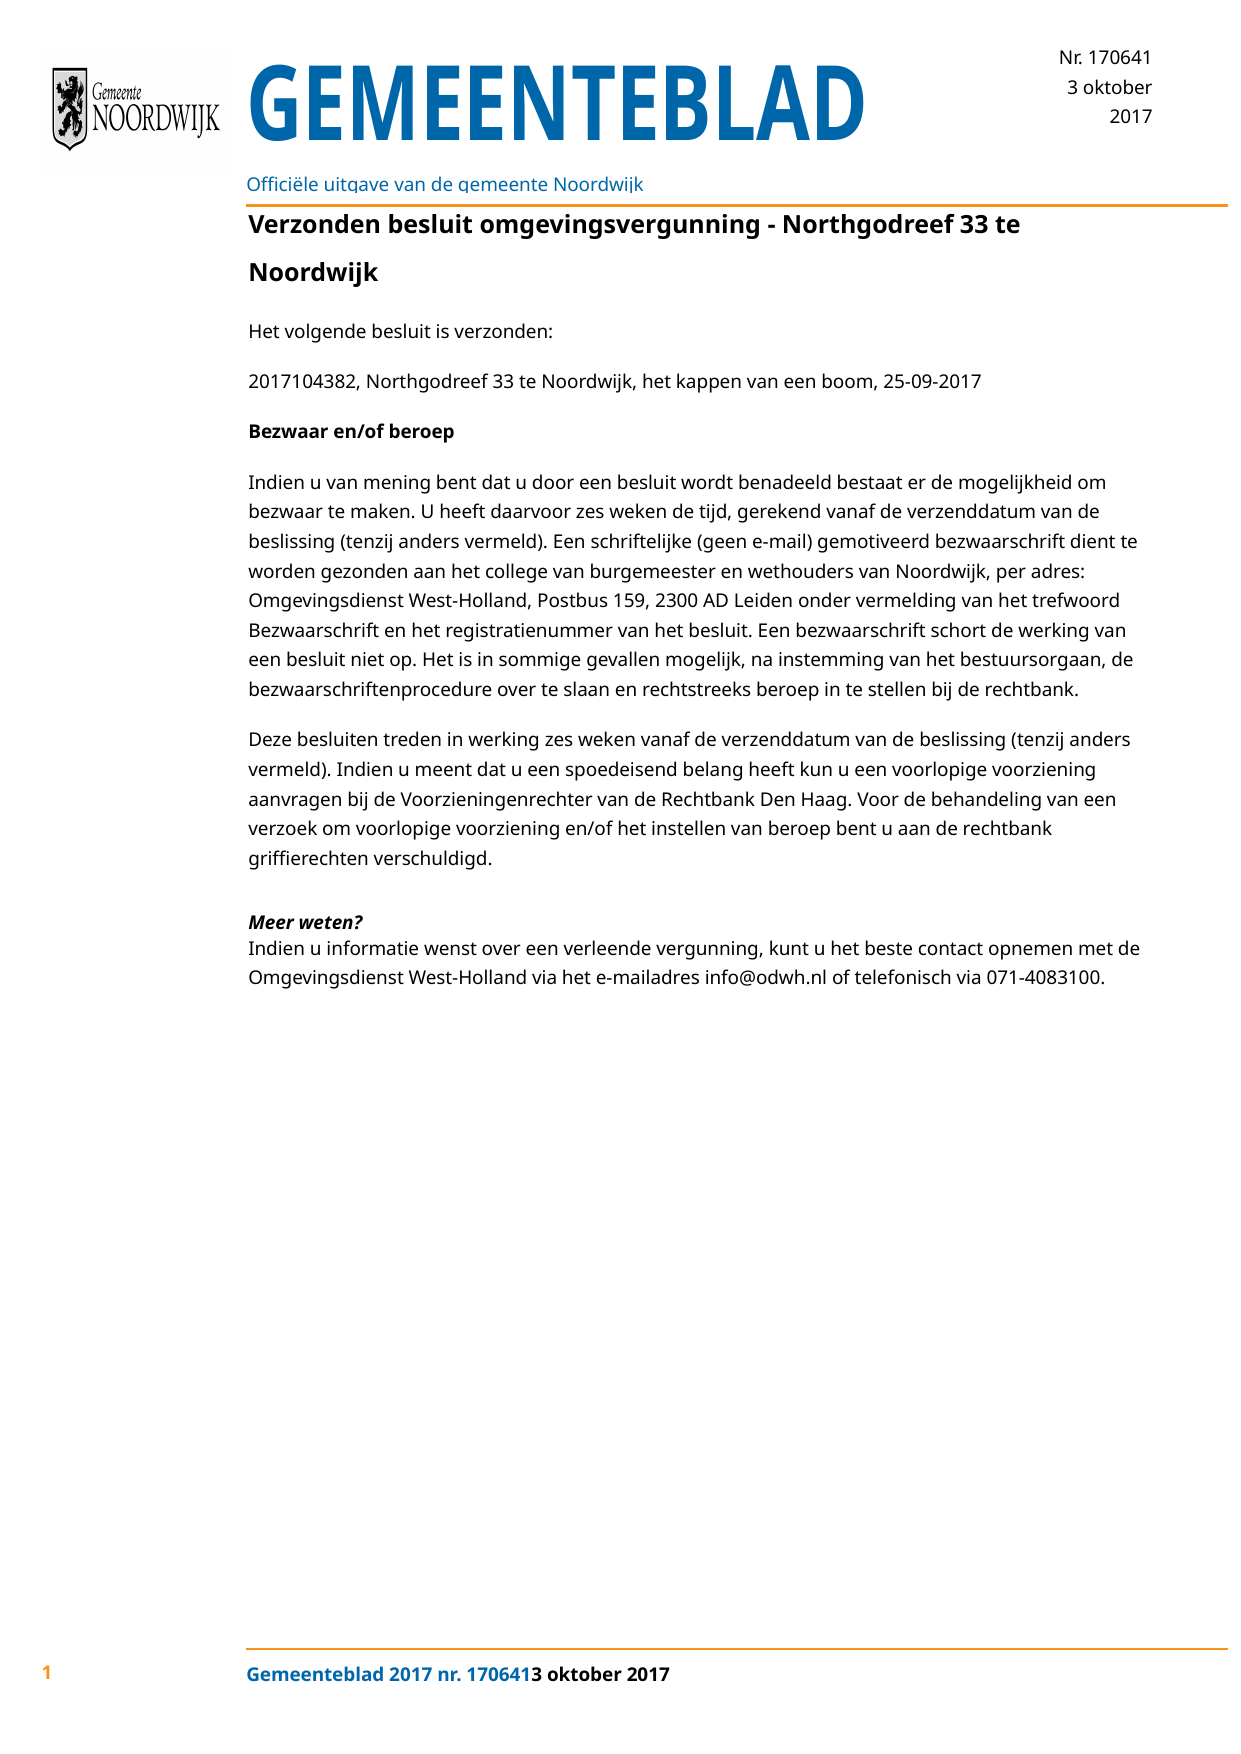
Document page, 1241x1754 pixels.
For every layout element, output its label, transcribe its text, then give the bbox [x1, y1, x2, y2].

picture [41, 47, 231, 172]
text Deze besluiten treden in werking zes weken vanaf de verzenddatum van de beslissing (tenzij anders vermeld). Indien u meent dat u een spoedeisend belang heeft kun u een voorlopige voorziening aanvragen bij de Voorzieningenrechter van de Rechtbank Den Haag. Voor de behandeling van een verzoek om voorlopige voorziening en/of het instellen van beroep bent u aan de rechtbank griffierechten verschuldigd. [248, 727, 1152, 871]
text Bezwaar en/of beroep [248, 419, 1152, 444]
text Verzonden besluit omgevingsvergunning - Northgodreef 33 te Noordwijk [248, 207, 1152, 288]
text Meer weten? [248, 909, 1152, 935]
text Indien u van mening bent dat u door een besluit wordt benadeeld bestaat er de mogelijkheid om bezwaar te maken. U heeft daarvoor zes weken de tijd, gerekend vanaf de verzenddatum van de beslissing (tenzij anders vermeld). Een schriftelijke (geen e-mail) gemotiveerd bezwaarschrift dient te worden gezonden aan het college van burgemeester en wethouders van Noordwijk, per adres: Omgevingsdienst West-Holland, Postbus 159, 2300 AD Leiden onder vermelding van het trefwoord Bezwaarschrift en het registratienummer van het besluit. Een bezwaarschrift schort de werking van een besluit niet op. Het is in sommige gevallen mogelijk, na instemming van het bestuursorgaan, de bezwaarschriftenprocedure over te slaan en rechtstreeks beroep in te stellen bij de rechtbank. [248, 469, 1152, 702]
text Het volgende besluit is verzonden: [248, 318, 1152, 344]
text 2017104382, Northgodreef 33 te Noordwijk, het kappen van een boom, 25-09-2017 [248, 368, 1152, 394]
text Indien u informatie wenst over een verleende vergunning, kunt u het beste contact opnemen met de Omgevingsdienst West-Holland via het e-mailadres info@odwh.nl of telefonisch via 071-4083100. [248, 935, 1152, 990]
